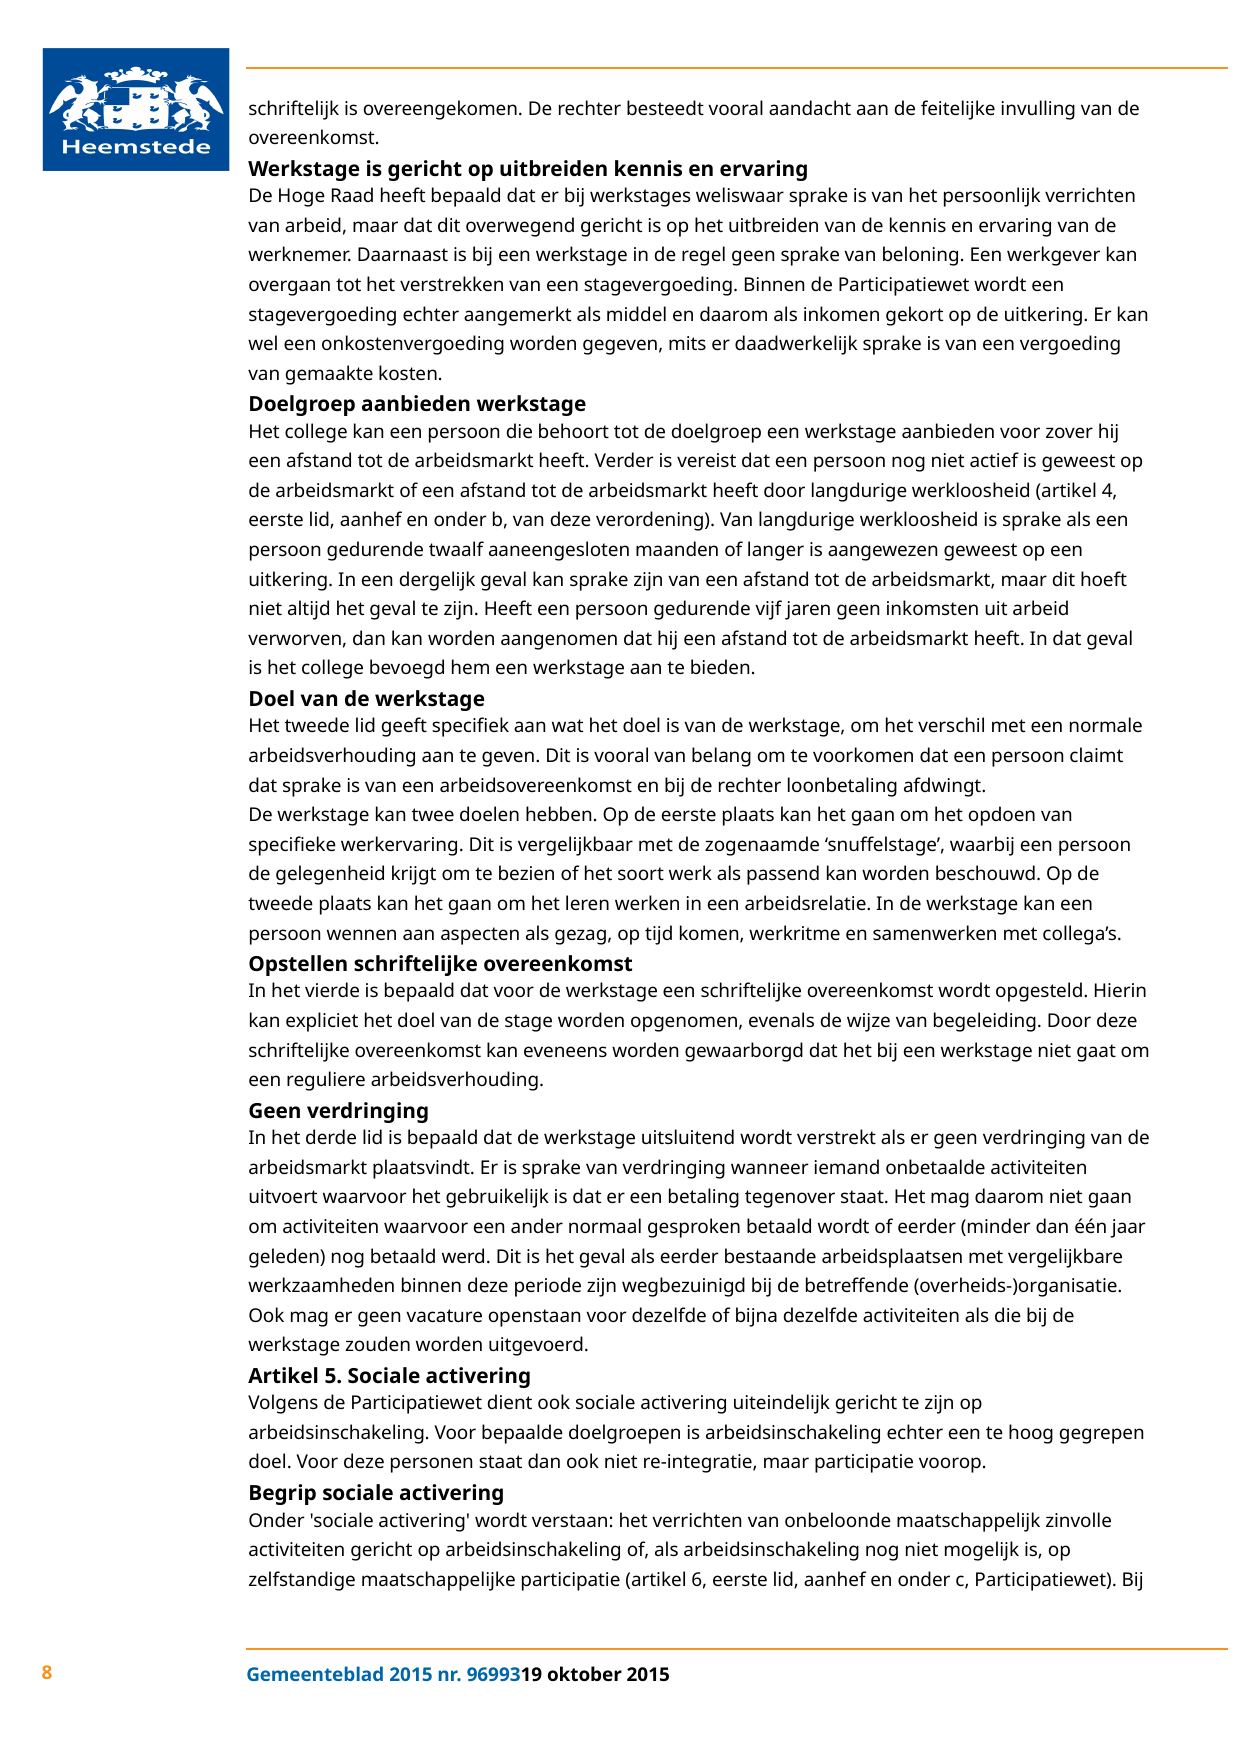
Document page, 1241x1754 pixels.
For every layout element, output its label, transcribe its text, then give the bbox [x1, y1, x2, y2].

text In het vierde is bepaald dat voor de werkstage een schriftelijke overeenkomst wordt opgesteld. Hierin kan expliciet het doel van de stage worden opgenomen, evenals de wijze van begeleiding. Door deze schriftelijke overeenkomst kan eveneens worden gewaarborgd dat het bij een werkstage niet gaat om een reguliere arbeidsverhouding. [248, 978, 1152, 1092]
text De werkstage kan twee doelen hebben. Op de eerste plaats kan het gaan om het opdoen van specifieke werkervaring. Dit is vergelijkbaar met de zogenaamde ‘snuffelstage’, waarbij een persoon de gelegenheid krijgt om te bezien of het soort werk als passend kan worden beschouwd. Op de tweede plaats kan het gaan om het leren werken in een arbeidsrelatie. In de werkstage kan een persoon wennen aan aspecten als gezag, op tijd komen, werkritme en samenwerken met collega’s. [248, 801, 1152, 945]
text Onder 'sociale activering' wordt verstaan: het verrichten van onbeloonde maatschappelijk zinvolle activiteiten gericht op arbeidsinschakeling of, als arbeidsinschakeling nog niet mogelijk is, op zelfstandige maatschappelijke participatie (artikel 6, eerste lid, aanhef en onder c, Participatiewet). Bij [248, 1507, 1152, 1592]
text Doel van de werkstage [248, 684, 1152, 713]
text In het derde lid is bepaald dat de werkstage uitsluitend wordt verstrekt als er geen verdringing van de arbeidsmarkt plaatsvindt. Er is sprake van verdringing wanneer iemand onbetaalde activiteiten uitvoert waarvoor het gebruikelijk is dat er een betaling tegenover staat. Het mag daarom niet gaan om activiteiten waarvoor een ander normaal gesproken betaald wordt of eerder (minder dan één jaar geleden) nog betaald werd. Dit is het geval als eerder bestaande arbeidsplaatsen met vergelijkbare werkzaamheden binnen deze periode zijn wegbezuinigd bij de betreffende (overheids-)organisatie. Ook mag er geen vacature openstaan voor dezelfde of bijna dezelfde activiteiten als die bij de werkstage zouden worden uitgevoerd. [248, 1124, 1152, 1357]
text De Hoge Raad heeft bepaald dat er bij werkstages weliswaar sprake is van het persoonlijk verrichten van arbeid, maar dat dit overwegend gericht is op het uitbreiden van de kennis en ervaring van de werknemer. Daarnaast is bij een werkstage in de regel geen sprake van beloning. Een werkgever kan overgaan tot het verstrekken van een stagevergoeding. Binnen de Participatiewet wordt een stagevergoeding echter aangemerkt als middel en daarom als inkomen gekort op de uitkering. Er kan wel een onkostenvergoeding worden gegeven, mits er daadwerkelijk sprake is van een vergoeding van gemaakte kosten. [248, 182, 1152, 386]
text Het tweede lid geeft specifiek aan wat het doel is van de werkstage, om het verschil met een normale arbeidsverhouding aan te geven. Dit is vooral van belang om te voorkomen dat een persoon claimt dat sprake is van een arbeidsovereenkomst en bij de rechter loonbetaling afdwingt. [248, 713, 1152, 797]
text Opstellen schriftelijke overeenkomst [248, 949, 1152, 978]
text Werkstage is gericht op uitbreiden kennis en ervaring [248, 154, 1152, 182]
text schriftelijk is overeengekomen. De rechter besteedt vooral aandacht aan de feitelijke invulling van de overeenkomst. [248, 95, 1152, 150]
text Het college kan een persoon die behoort tot de doelgroep een werkstage aanbieden voor zover hij een afstand tot de arbeidsmarkt heeft. Verder is vereist dat een persoon nog niet actief is geweest op de arbeidsmarkt of een afstand tot de arbeidsmarkt heeft door langdurige werkloosheid (artikel 4, eerste lid, aanhef en onder b, van deze verordening). Van langdurige werkloosheid is sprake als een persoon gedurende twaalf aaneengesloten maanden of langer is aangewezen geweest op een uitkering. In een dergelijk geval kan sprake zijn van een afstand tot de arbeidsmarkt, maar dit hoeft niet altijd het geval te zijn. Heeft een persoon gedurende vijf jaren geen inkomsten uit arbeid verworven, dan kan worden aangenomen dat hij een afstand tot de arbeidsmarkt heeft. In dat geval is het college bevoegd hem een werkstage aan te bieden. [248, 418, 1152, 680]
text Begrip sociale activering [248, 1478, 1152, 1507]
text Artikel 5. Sociale activering [248, 1361, 1152, 1389]
text Geen verdringing [248, 1096, 1152, 1124]
text Doelgroep aanbieden werkstage [248, 389, 1152, 418]
text Volgens de Participatiewet dient ook sociale activering uiteindelijk gericht te zijn op arbeidsinschakeling. Voor bepaalde doelgroepen is arbeidsinschakeling echter een te hoog gegrepen doel. Voor deze personen staat dan ook niet re-integratie, maar participatie voorop. [248, 1389, 1152, 1474]
picture [41, 47, 231, 172]
